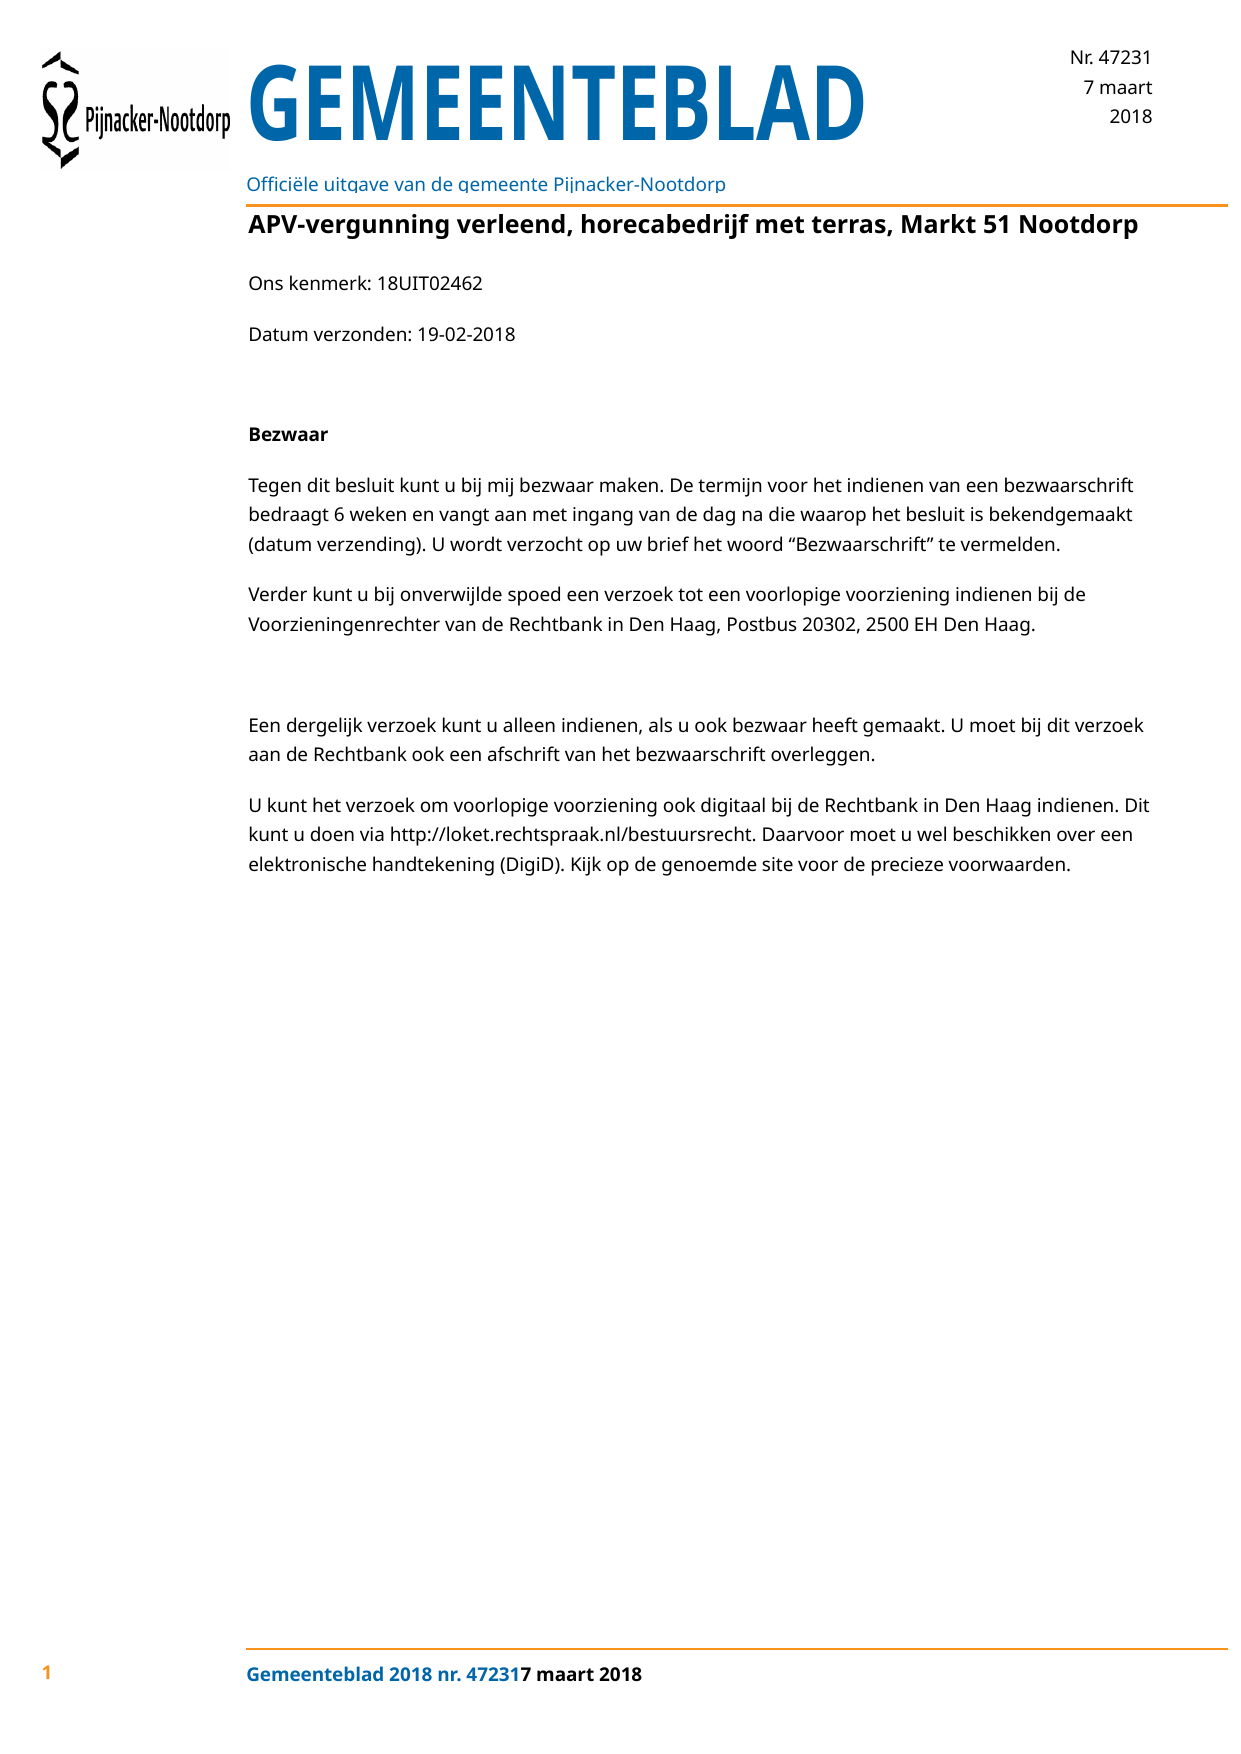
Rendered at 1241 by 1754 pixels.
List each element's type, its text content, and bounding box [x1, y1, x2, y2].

picture [41, 47, 231, 172]
text Een dergelijk verzoek kunt u alleen indienen, als u ook bezwaar heeft gemaakt. U moet bij dit verzoek aan de Rechtbank ook een afschrift van het bezwaarschrift overleggen. [248, 712, 1152, 767]
text APV-vergunning verleend, horecabedrijf met terras, Markt 51 Nootdorp [248, 207, 1152, 241]
text Verder kunt u bij onverwijlde spoed een verzoek tot een voorlopige voorziening indienen bij de Voorzieningenrechter van de Rechtbank in Den Haag, Postbus 20302, 2500 EH Den Haag. [248, 582, 1152, 637]
text Bezwaar [248, 422, 1152, 447]
text Tegen dit besluit kunt u bij mij bezwaar maken. De termijn voor het indienen van een bezwaarschrift bedraagt 6 weken en vangt aan met ingang van de dag na die waarop het besluit is bekendgemaakt (datum verzending). U wordt verzocht op uw brief het woord “Bezwaarschrift” te vermelden. [248, 472, 1152, 557]
text Datum verzonden: 19-02-2018 [248, 321, 1152, 346]
text U kunt het verzoek om voorlopige voorziening ook digitaal bij de Rechtbank in Den Haag indienen. Dit kunt u doen via http://loket.rechtspraak.nl/bestuursrecht. Daarvoor moet u wel beschikken over een elektronische handtekening (DigiD). Kijk op de genoemde site voor de precieze voorwaarden. [248, 792, 1152, 877]
text Ons kenmerk: 18UIT02462 [248, 270, 1152, 296]
